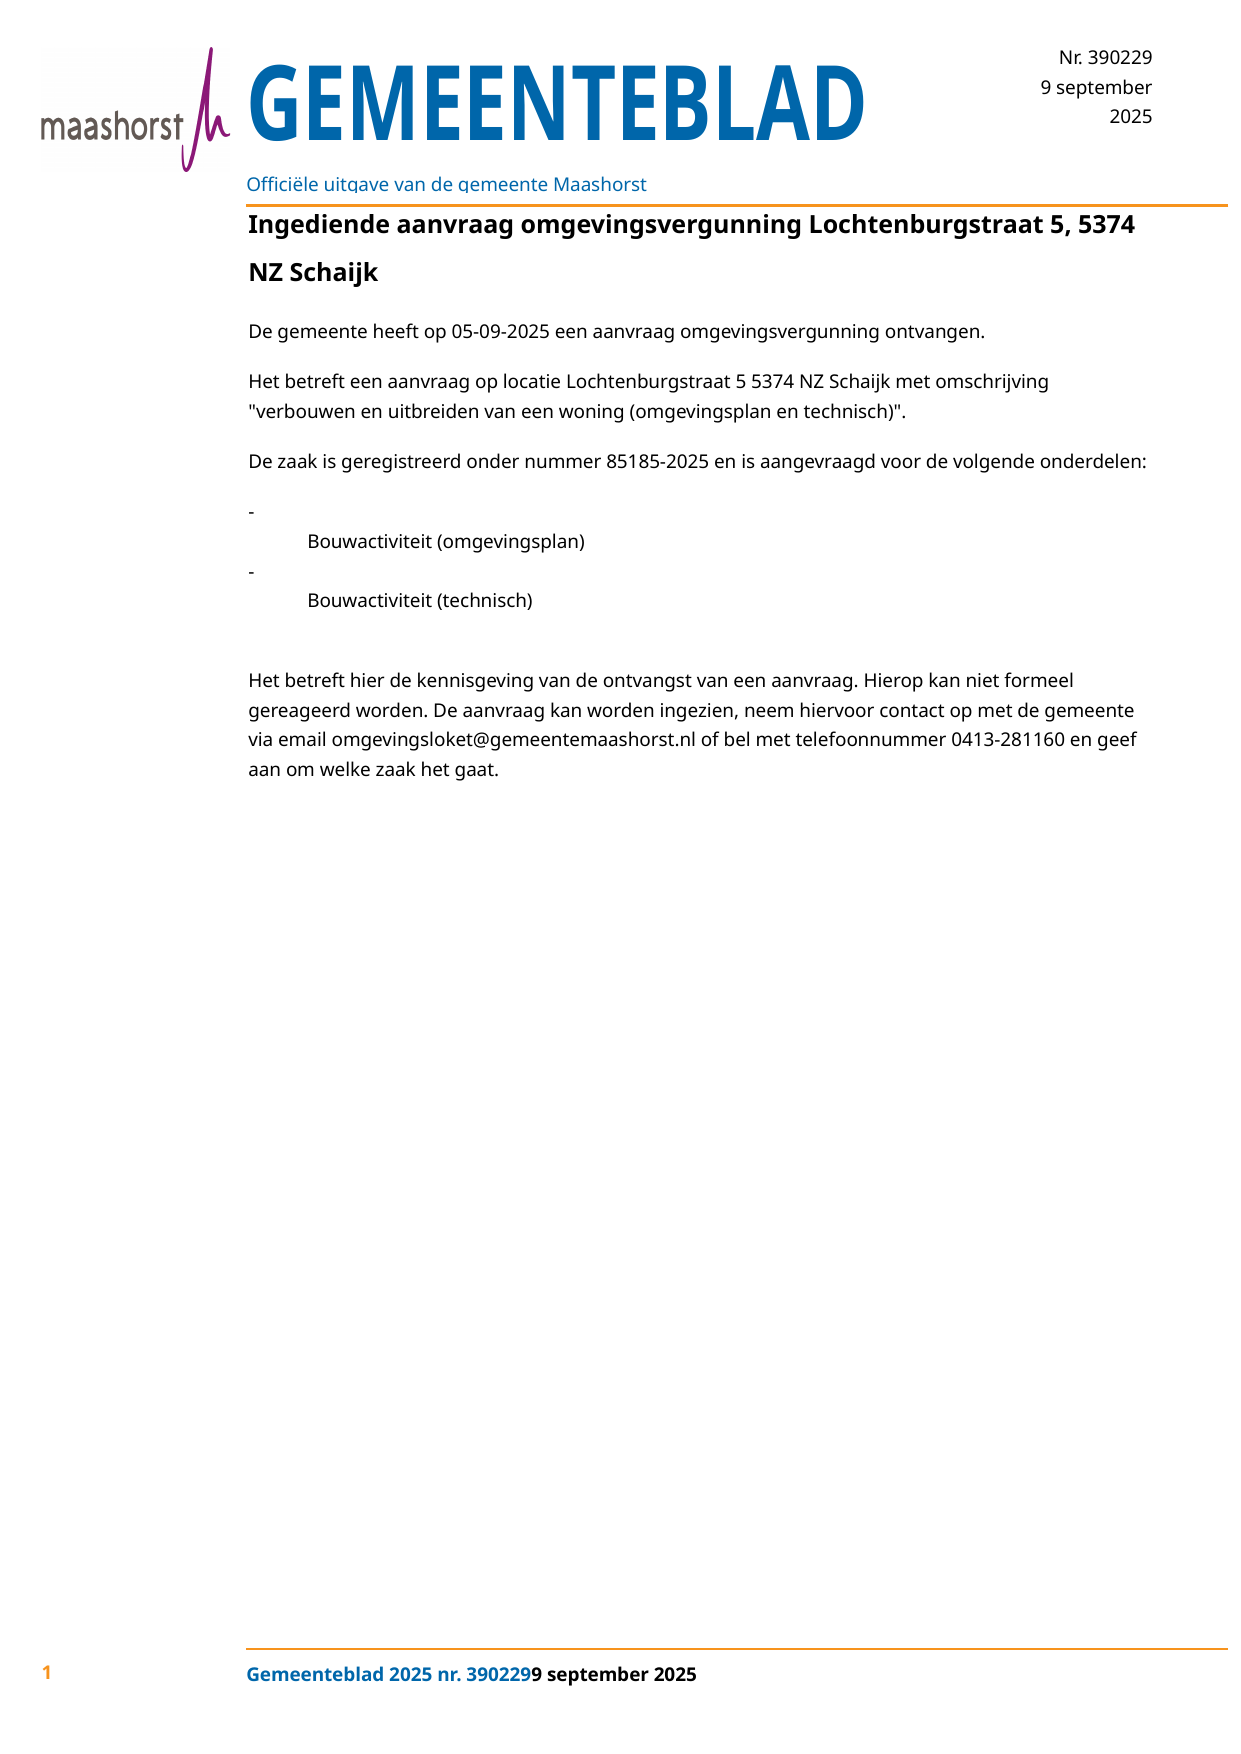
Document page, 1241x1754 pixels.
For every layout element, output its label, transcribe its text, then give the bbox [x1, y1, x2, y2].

text De zaak is geregistreerd onder nummer 85185-2025 en is aangevraagd voor de volgende onderdelen: [248, 448, 1152, 474]
list Bouwactiviteit (technisch) [248, 587, 1152, 613]
text Ingediende aanvraag omgevingsvergunning Lochtenburgstraat 5, 5374 NZ Schaijk [248, 207, 1152, 288]
text Het betreft hier de kennisgeving van de ontvangst van een aanvraag. Hierop kan niet formeel gereageerd worden. De aanvraag kan worden ingezien, neem hiervoor contact op met de gemeente via email omgevingsloket@gemeentemaashorst.nl of bel met telefoonnummer 0413-281160 en geef aan om welke zaak het gaat. [248, 667, 1152, 782]
text De gemeente heeft op 05-09-2025 een aanvraag omgevingsvergunning ontvangen. [248, 318, 1152, 344]
text Het betreft een aanvraag op locatie Lochtenburgstraat 5 5374 NZ Schaijk met omschrijving "verbouwen en uitbreiden van een woning (omgevingsplan en technisch)". [248, 368, 1152, 424]
list Bouwactiviteit (omgevingsplan) [248, 528, 1152, 554]
picture [41, 47, 231, 172]
